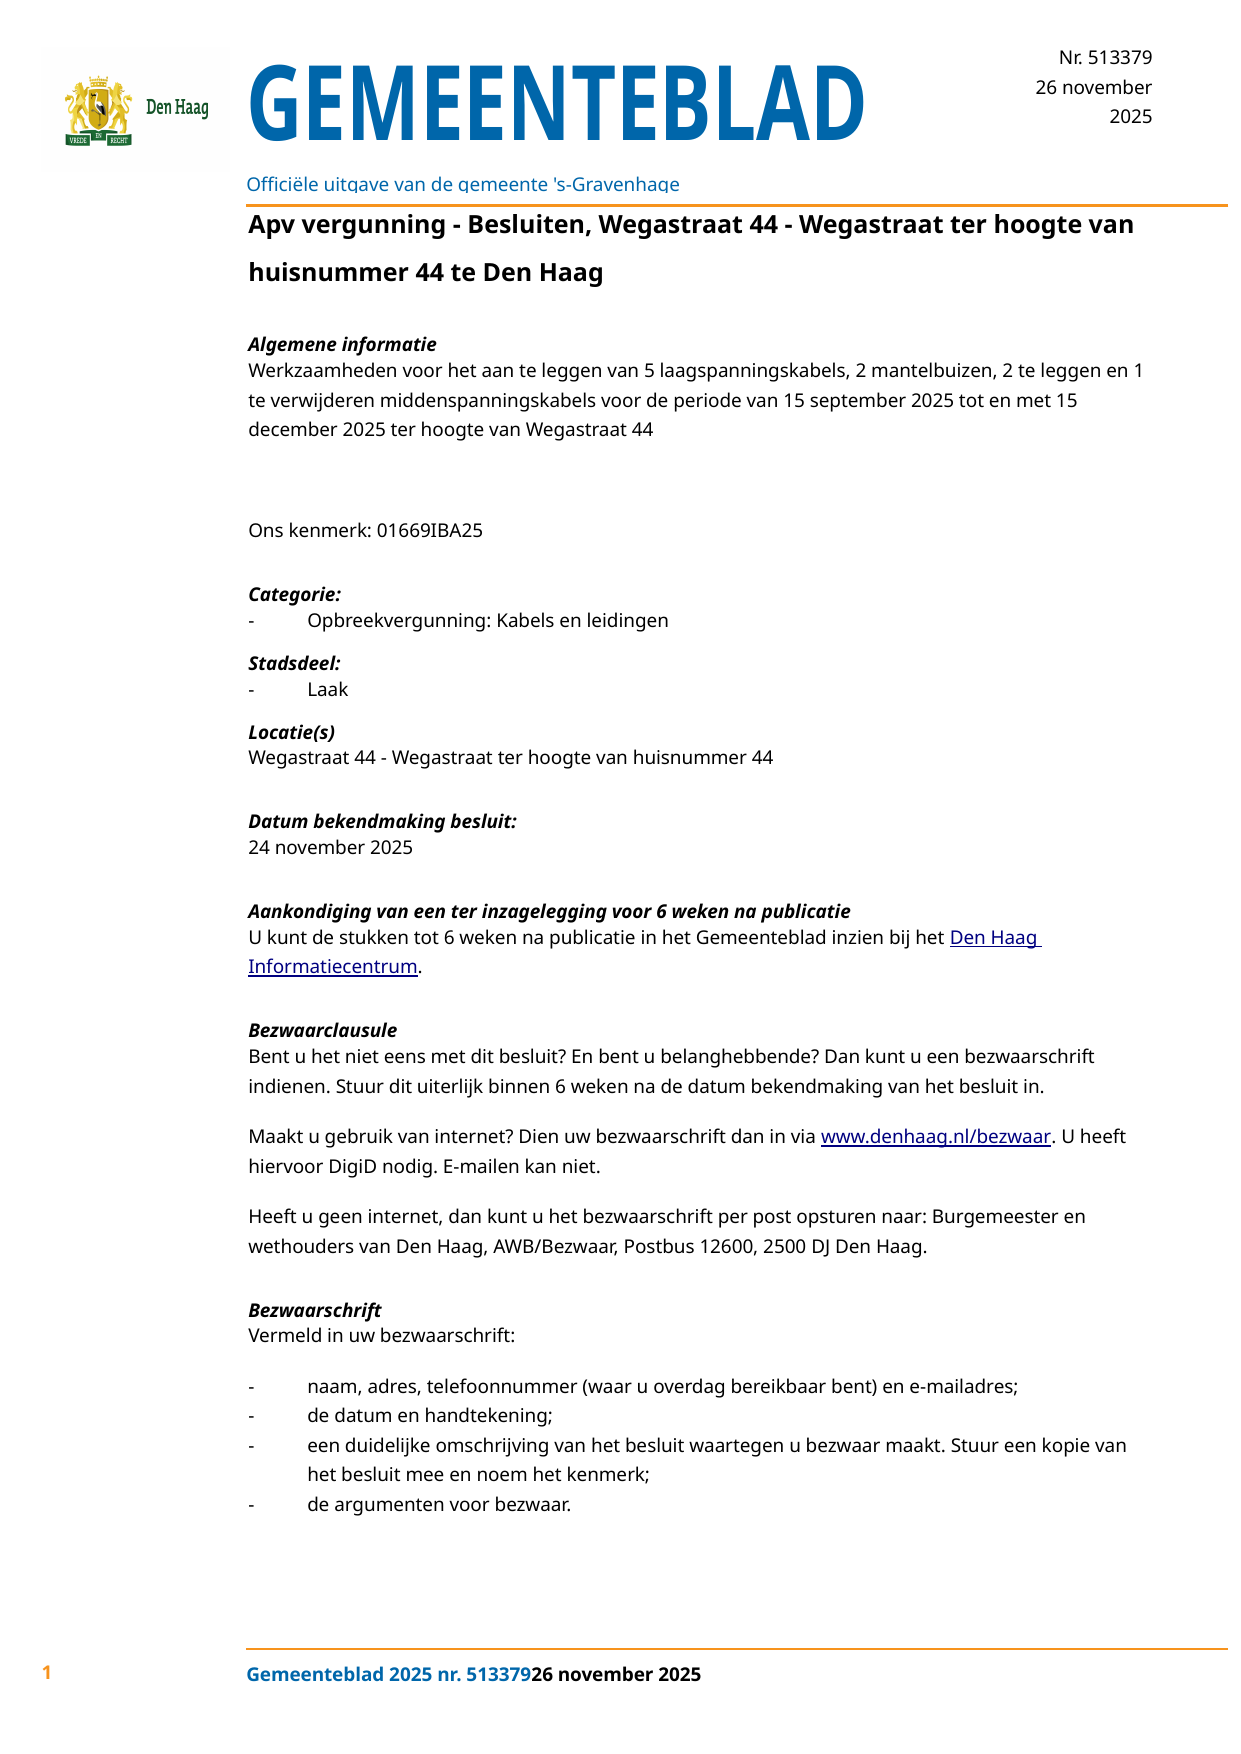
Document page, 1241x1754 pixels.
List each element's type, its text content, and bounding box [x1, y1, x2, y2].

list een duidelijke omschrijving van het besluit waartegen u bezwaar maakt. Stuur een kopie van het besluit mee en noem het kenmerk; [248, 1432, 1152, 1487]
text Bent u het niet eens met dit besluit? En bent u belanghebbende? Dan kunt u een bezwaarschrift indienen. Stuur dit uiterlijk binnen 6 weken na de datum bekendmaking van het besluit in. [248, 1043, 1152, 1098]
text Locatie(s) [248, 719, 1152, 744]
text Datum bekendmaking besluit: [248, 808, 1152, 834]
list de argumenten voor bezwaar. [248, 1491, 1152, 1517]
text Algemene informatie [248, 331, 1152, 357]
text Vermeld in uw bezwaarschrift: [248, 1322, 1152, 1348]
text Bezwaarschrift [248, 1297, 1152, 1322]
list Opbreekvergunning: Kabels en leidingen [248, 607, 1152, 633]
text Categorie: [248, 581, 1152, 607]
text 24 november 2025 [248, 834, 1152, 860]
list Laak [248, 676, 1152, 701]
text Ons kenmerk: 01669IBA25 [248, 517, 1152, 543]
text Apv vergunning - Besluiten, Wegastraat 44 - Wegastraat ter hoogte van huisnummer 44 te Den Haag [248, 207, 1152, 288]
text U kunt de stukken tot 6 weken na publicatie in het Gemeenteblad inzien bij het Den Haag Informatiecentrum. [248, 924, 1152, 979]
list de datum en handtekening; [248, 1402, 1152, 1428]
text Stadsdeel: [248, 650, 1152, 676]
text Wegastraat 44 - Wegastraat ter hoogte van huisnummer 44 [248, 744, 1152, 770]
text Bezwaarclausule [248, 1017, 1152, 1043]
text Werkzaamheden voor het aan te leggen van 5 laagspanningskabels, 2 mantelbuizen, 2 te leggen en 1 te verwijderen middenspanningskabels voor de periode van 15 september 2025 tot en met 15 december 2025 ter hoogte van Wegastraat 44 [248, 357, 1152, 442]
text Aankondiging van een ter inzagelegging voor 6 weken na publicatie [248, 898, 1152, 924]
list naam, adres, telefoonnummer (waar u overdag bereikbaar bent) en e-mailadres; [248, 1373, 1152, 1399]
text Heeft u geen internet, dan kunt u het bezwaarschrift per post opsturen naar: Burgemeester en wethouders van Den Haag, AWB/Bezwaar, Postbus 12600, 2500 DJ Den Haag. [248, 1203, 1152, 1258]
picture [41, 47, 231, 172]
text Maakt u gebruik van internet? Dien uw bezwaarschrift dan in via www.denhaag.nl/bezwaar. U heeft hiervoor DigiD nodig. E-mailen kan niet. [248, 1123, 1152, 1178]
